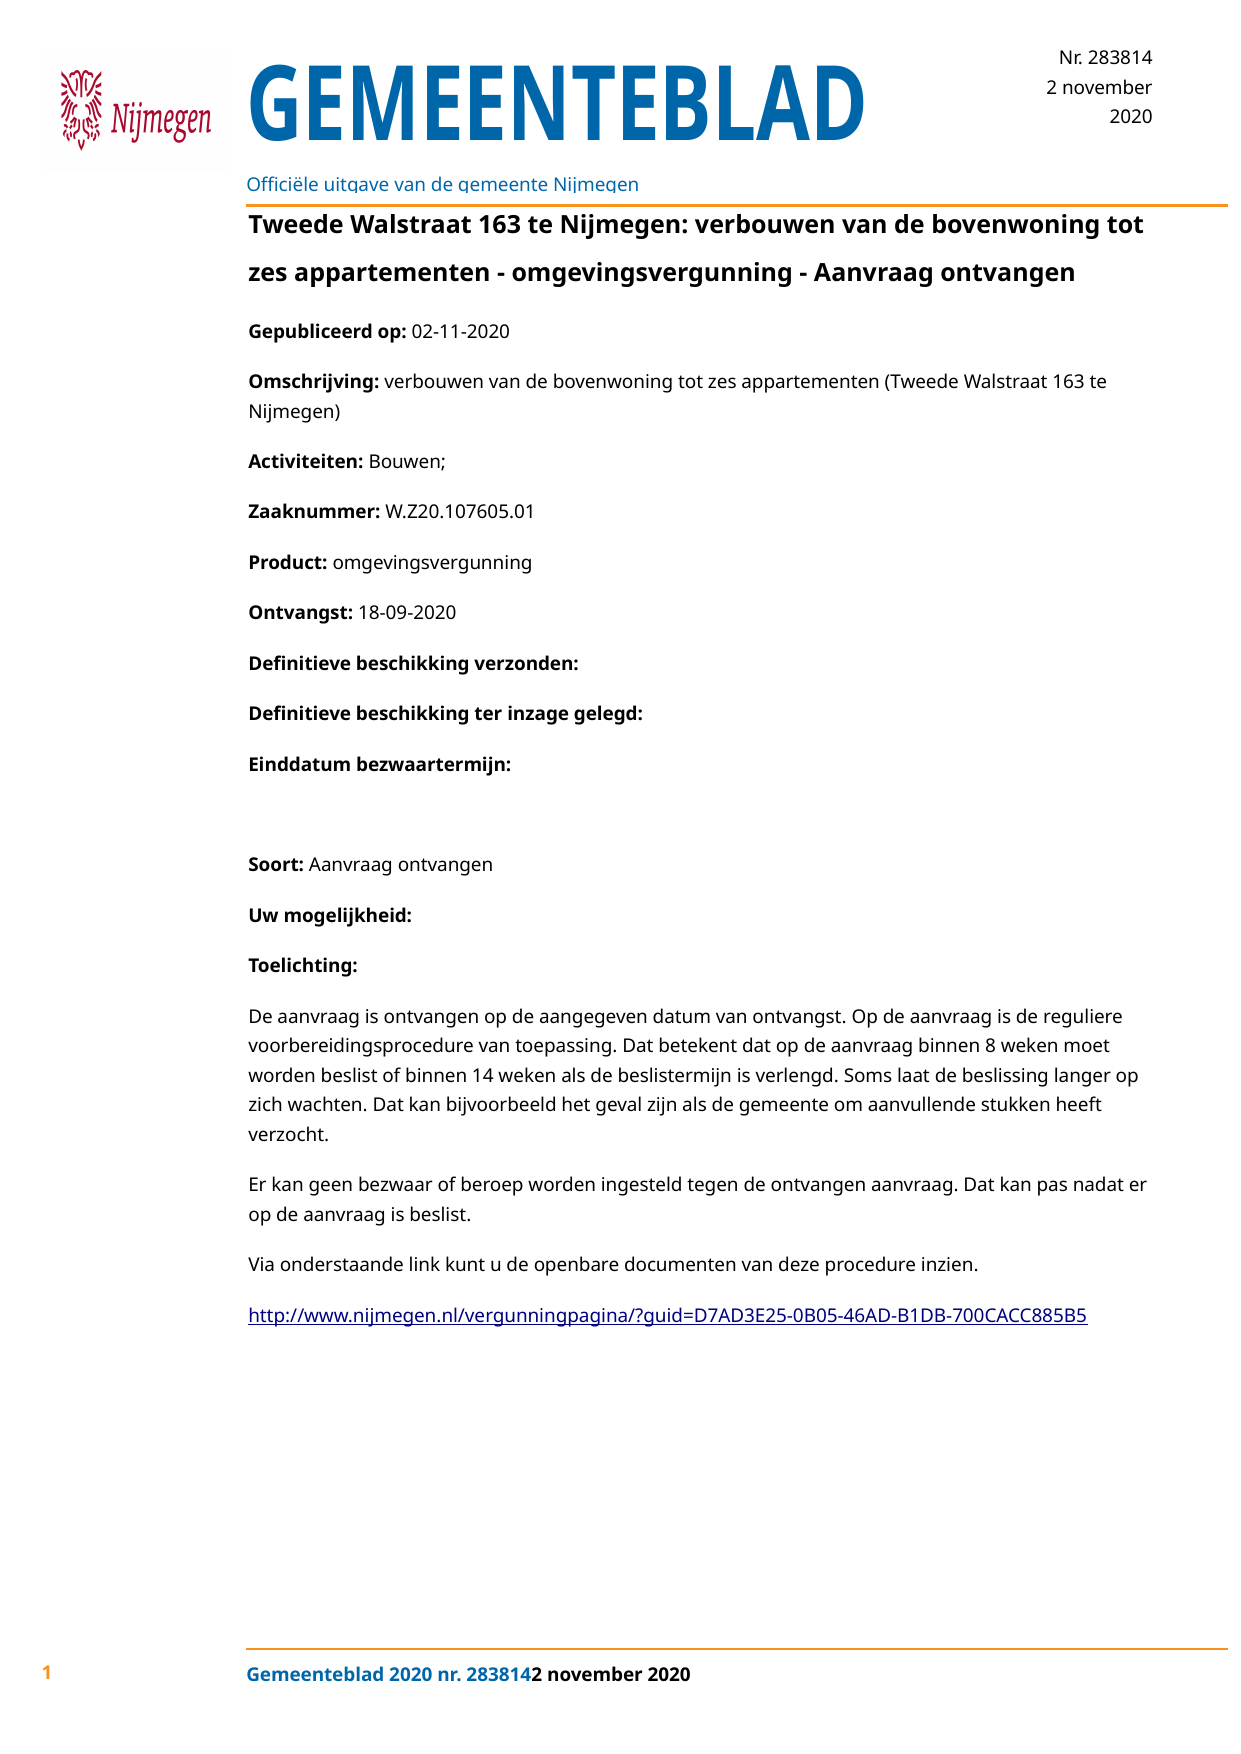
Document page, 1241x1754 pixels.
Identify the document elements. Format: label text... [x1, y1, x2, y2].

text Soort: Aanvraag ontvangen [248, 852, 1152, 877]
text Activiteiten: Bouwen; [248, 448, 1152, 474]
text Zaaknummer: W.Z20.107605.01 [248, 499, 1152, 524]
text Omschrijving: verbouwen van de bovenwoning tot zes appartementen (Tweede Walstraat 163 te Nijmegen) [248, 368, 1152, 424]
text Ontvangst: 18-09-2020 [248, 599, 1152, 625]
picture [41, 47, 231, 172]
text De aanvraag is ontvangen op de aangegeven datum van ontvangst. Op de aanvraag is de reguliere voorbereidingsprocedure van toepassing. Dat betekent dat op de aanvraag binnen 8 weken moet worden beslist of binnen 14 weken als de beslistermijn is verlengd. Soms laat de beslissing langer op zich wachten. Dat kan bijvoorbeeld het geval zijn als de gemeente om aanvullende stukken heeft verzocht. [248, 1003, 1152, 1147]
text Tweede Walstraat 163 te Nijmegen: verbouwen van de bovenwoning tot zes appartementen - omgevingsvergunning - Aanvraag ontvangen [248, 207, 1152, 288]
text Via onderstaande link kunt u de openbare documenten van deze procedure inzien. [248, 1252, 1152, 1277]
text Definitieve beschikking verzonden: [248, 650, 1152, 676]
text Definitieve beschikking ter inzage gelegd: [248, 700, 1152, 726]
text Gepubliceerd op: 02-11-2020 [248, 318, 1152, 344]
text Product: omgevingsvergunning [248, 549, 1152, 575]
text Toelichting: [248, 952, 1152, 978]
text Er kan geen bezwaar of beroep worden ingesteld tegen de ontvangen aanvraag. Dat kan pas nadat er op de aanvraag is beslist. [248, 1172, 1152, 1227]
text Uw mogelijkheid: [248, 902, 1152, 928]
text Einddatum bezwaartermijn: [248, 751, 1152, 777]
text http://www.nijmegen.nl/vergunningpagina/?guid=D7AD3E25-0B05-46AD-B1DB-700CACC885B5 [248, 1302, 1152, 1328]
